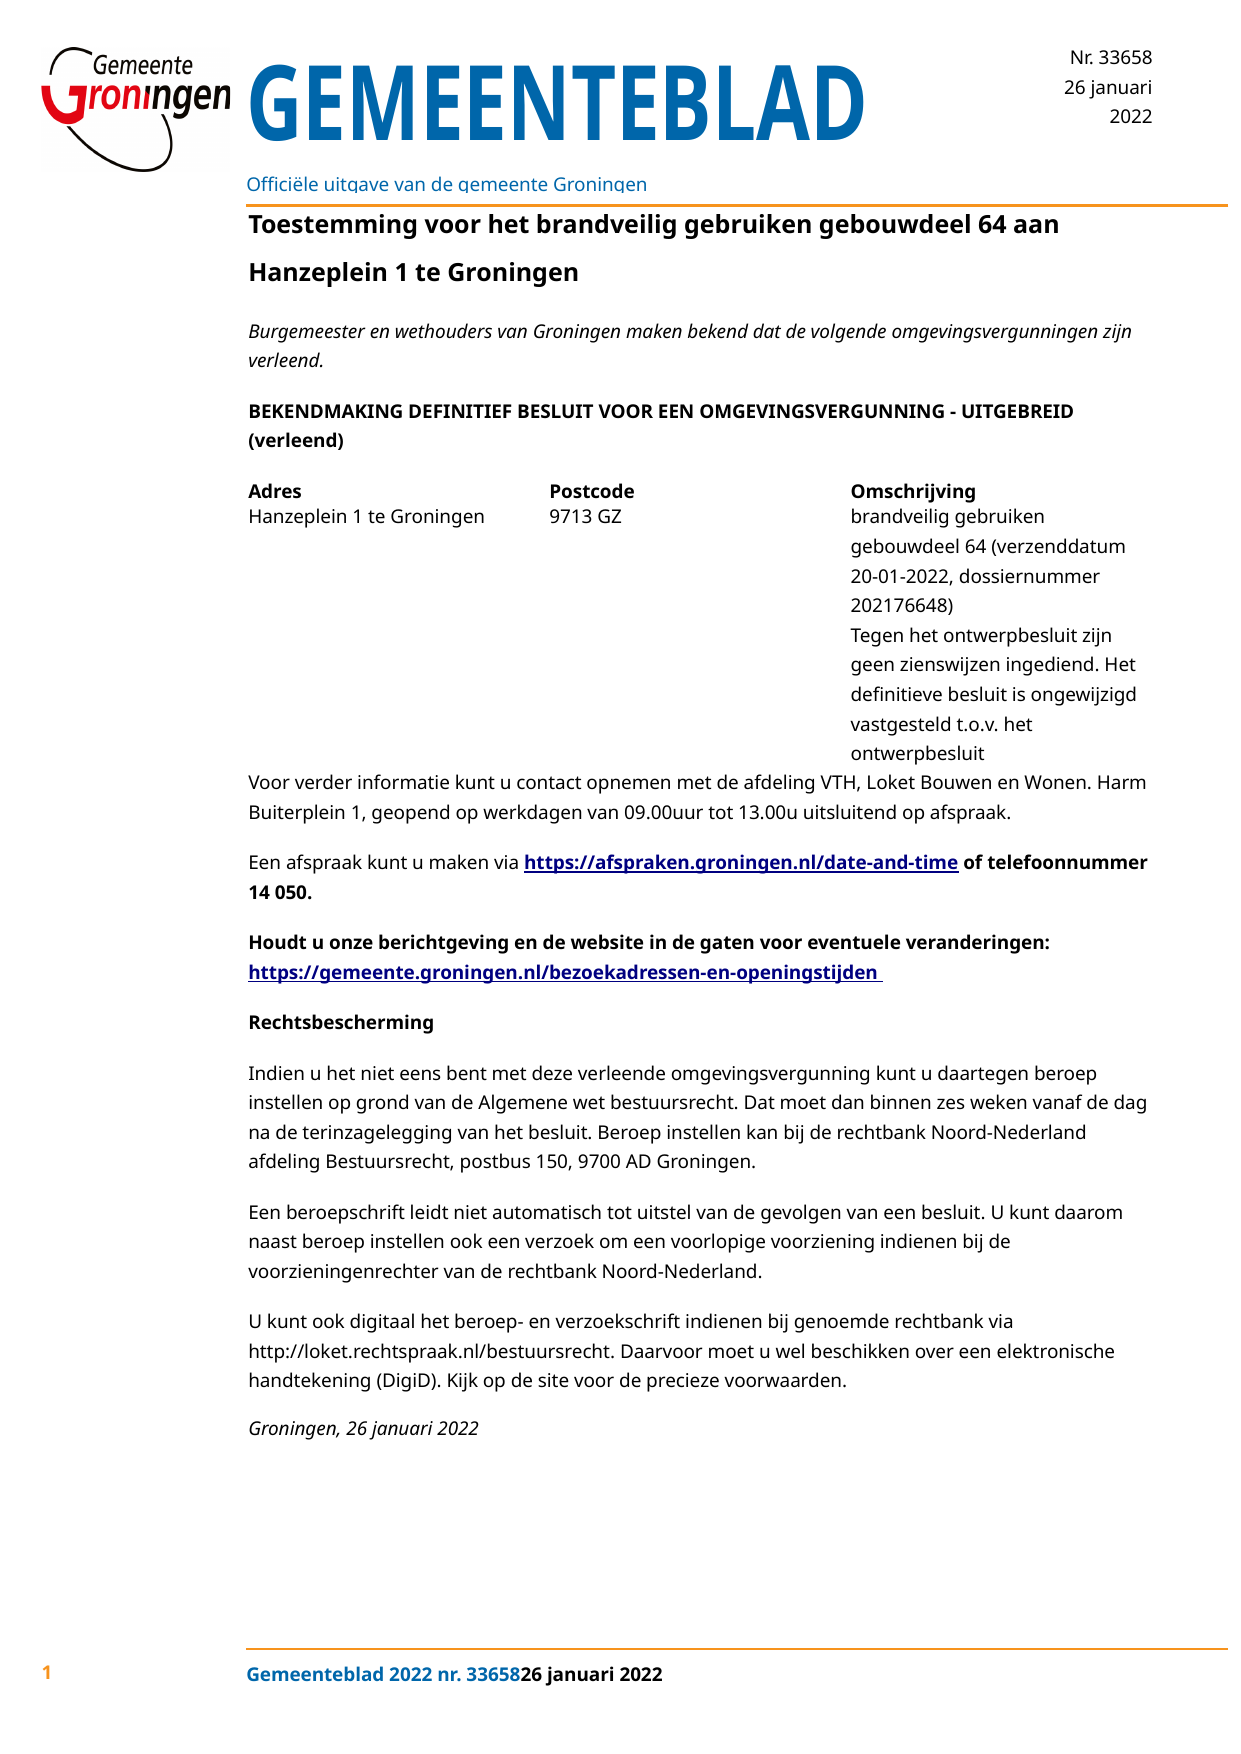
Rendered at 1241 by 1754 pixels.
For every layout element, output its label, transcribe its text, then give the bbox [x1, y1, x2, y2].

text Groningen, 26 januari 2022 [248, 1416, 1152, 1441]
text Rechtsbescherming [248, 1009, 1152, 1035]
text Indien u het niet eens bent met deze verleende omgevingsvergunning kunt u daartegen beroep instellen op grond van de Algemene wet bestuursrecht. Dat moet dan binnen zes weken vanaf de dag na de terinzagelegging van het besluit. Beroep instellen kan bij de rechtbank Noord-Nederland afdeling Bestuursrecht, postbus 150, 9700 AD Groningen. [248, 1060, 1152, 1174]
text U kunt ook digitaal het beroep- en verzoekschrift indienen bij genoemde rechtbank via http://loket.rechtspraak.nl/bestuursrecht. Daarvoor moet u wel beschikken over een elektronische handtekening (DigiD). Kijk op de site voor de precieze voorwaarden. [248, 1308, 1152, 1393]
text Een afspraak kunt u maken via https://afspraken.groningen.nl/date-and-time of telefoonnummer 14 050. [248, 849, 1152, 905]
text Toestemming voor het brandveilig gebruiken gebouwdeel 64 aan Hanzeplein 1 te Groningen [248, 207, 1152, 288]
text Houdt u onze berichtgeving en de website in de gaten voor eventuele veranderingen: https://gemeente.groningen.nl/bezoekadressen-en-openingstijden [248, 929, 1152, 985]
table_cell brandveilig gebruiken gebouwdeel 64 (verzenddatum 20-01-2022, dossiernummer 202176648) Tegen het ontwerpbesluit zijn geen zienswijzen ingediend. Het definitieve besluit is ongewijzigd vastgesteld t.o.v. het ontwerpbesluit [850, 504, 1152, 766]
table_header Postcode [549, 478, 850, 504]
table_cell 9713 GZ [549, 504, 850, 766]
text Een beroepschrift leidt niet automatisch tot uitstel van de gevolgen van een besluit. U kunt daarom naast beroep instellen ook een verzoek om een voorlopige voorziening indienen bij de voorzieningenrechter van de rechtbank Noord-Nederland. [248, 1199, 1152, 1284]
picture [41, 47, 231, 172]
table_header Adres [248, 478, 549, 504]
table_header Omschrijving [850, 478, 1152, 504]
text Voor verder informatie kunt u contact opnemen met de afdeling VTH, Loket Bouwen en Wonen. Harm Buiterplein 1, geopend op werkdagen van 09.00uur tot 13.00u uitsluitend op afspraak. [248, 769, 1152, 825]
text Burgemeester en wethouders van Groningen maken bekend dat de volgende omgevingsvergunningen zijn verleend. [248, 318, 1152, 373]
text BEKENDMAKING DEFINITIEF BESLUIT VOOR EEN OMGEVINGSVERGUNNING - UITGEBREID (verleend) [248, 398, 1152, 453]
table_cell Hanzeplein 1 te Groningen [248, 504, 549, 766]
